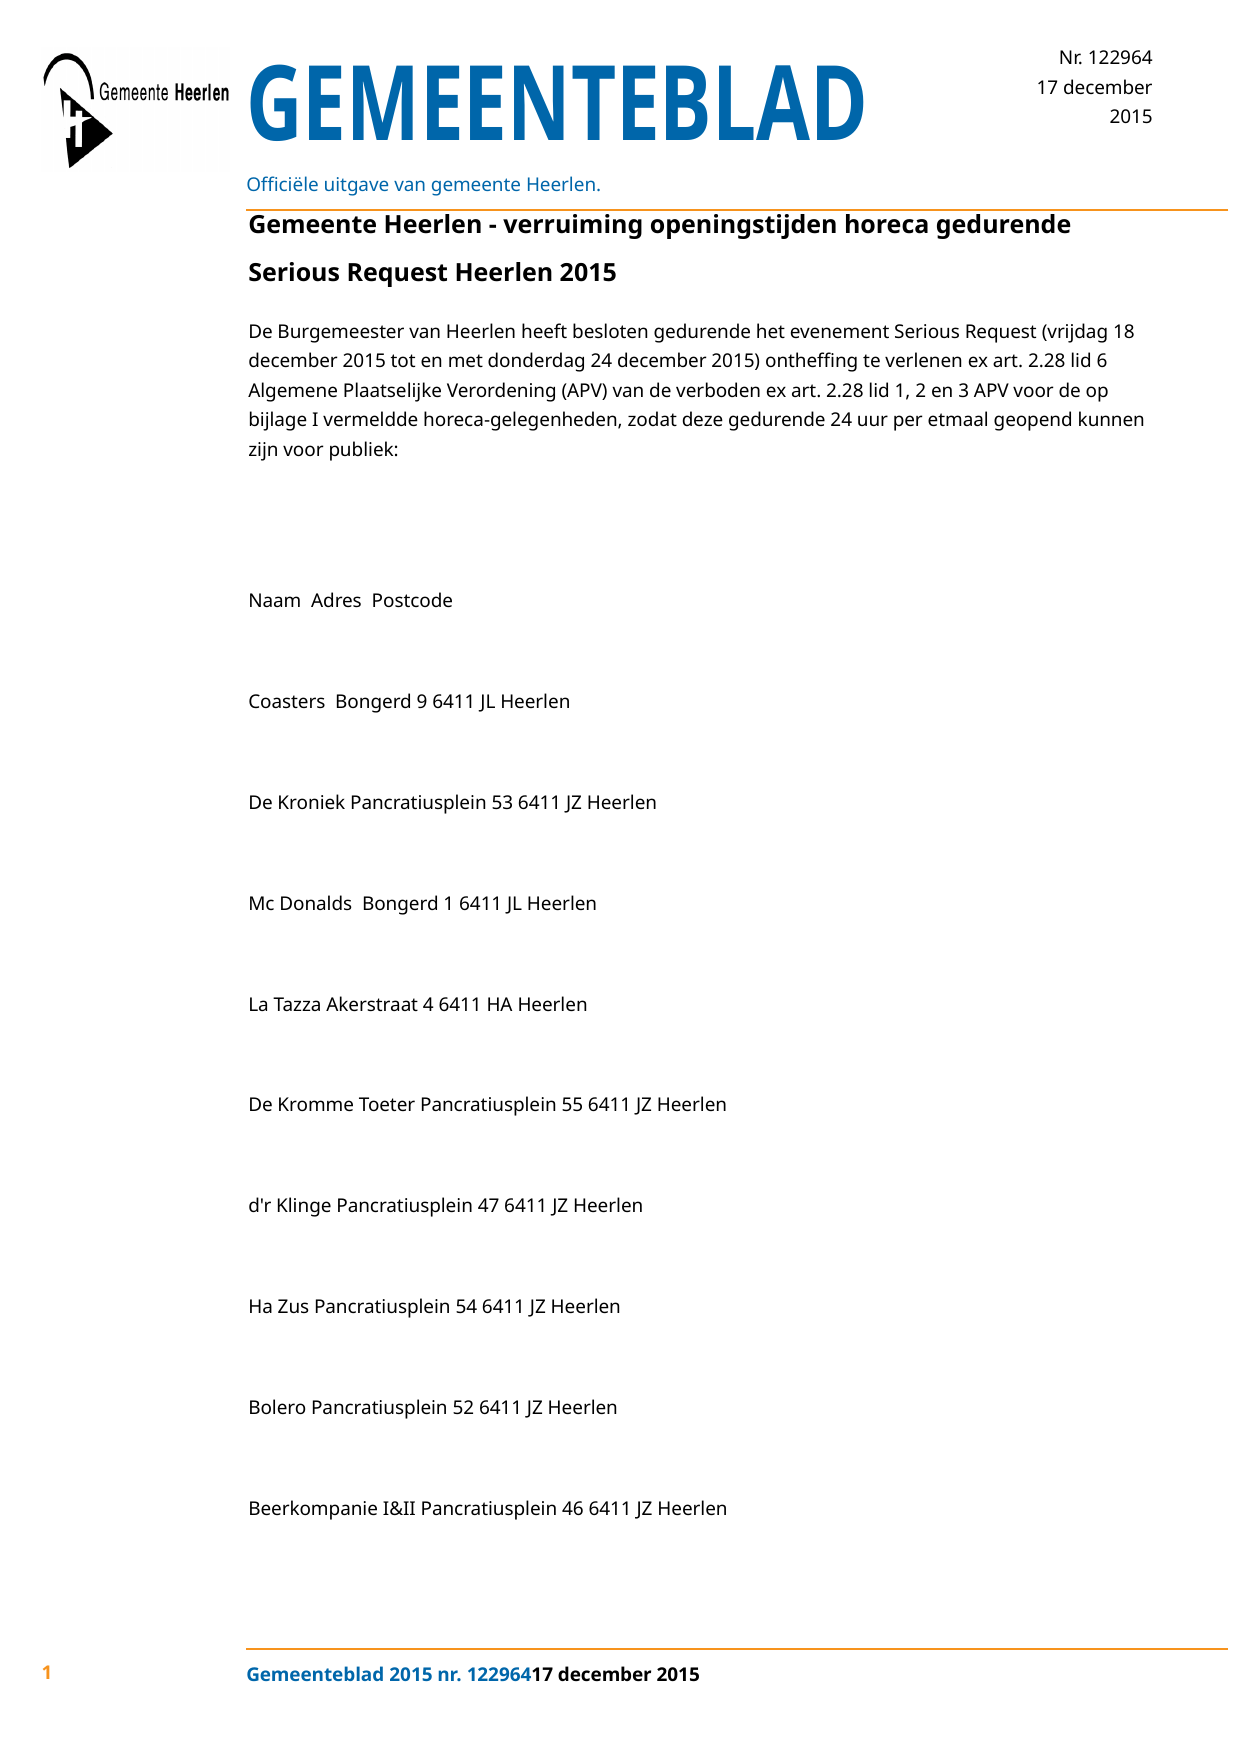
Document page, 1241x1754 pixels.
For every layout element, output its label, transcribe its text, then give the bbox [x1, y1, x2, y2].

text Gemeente Heerlen - verruiming openingstijden horeca gedurende Serious Request Heerlen 2015 [248, 211, 1152, 288]
text Naam Adres Postcode [248, 587, 1152, 613]
text De Burgemeester van Heerlen heeft besloten gedurende het evenement Serious Request (vrijdag 18 december 2015 tot en met donderdag 24 december 2015) ontheffing te verlenen ex art. 2.28 lid 6 Algemene Plaatselijke Verordening (APV) van de verboden ex art. 2.28 lid 1, 2 en 3 APV voor de op bijlage I vermeldde horeca-gelegenheden, zodat deze gedurende 24 uur per etmaal geopend kunnen zijn voor publiek: [248, 318, 1152, 462]
text De Kromme Toeter Pancratiusplein 55 6411 JZ Heerlen [248, 1092, 1152, 1117]
text Bolero Pancratiusplein 52 6411 JZ Heerlen [248, 1394, 1152, 1420]
text d'r Klinge Pancratiusplein 47 6411 JZ Heerlen [248, 1192, 1152, 1218]
text Ha Zus Pancratiusplein 54 6411 JZ Heerlen [248, 1293, 1152, 1319]
text De Kroniek Pancratiusplein 53 6411 JZ Heerlen [248, 789, 1152, 815]
text La Tazza Akerstraat 4 6411 HA Heerlen [248, 991, 1152, 1017]
text Beerkompanie I&II Pancratiusplein 46 6411 JZ Heerlen [248, 1495, 1152, 1521]
picture [41, 47, 231, 172]
text Mc Donalds Bongerd 1 6411 JL Heerlen [248, 890, 1152, 916]
text Coasters Bongerd 9 6411 JL Heerlen [248, 688, 1152, 714]
